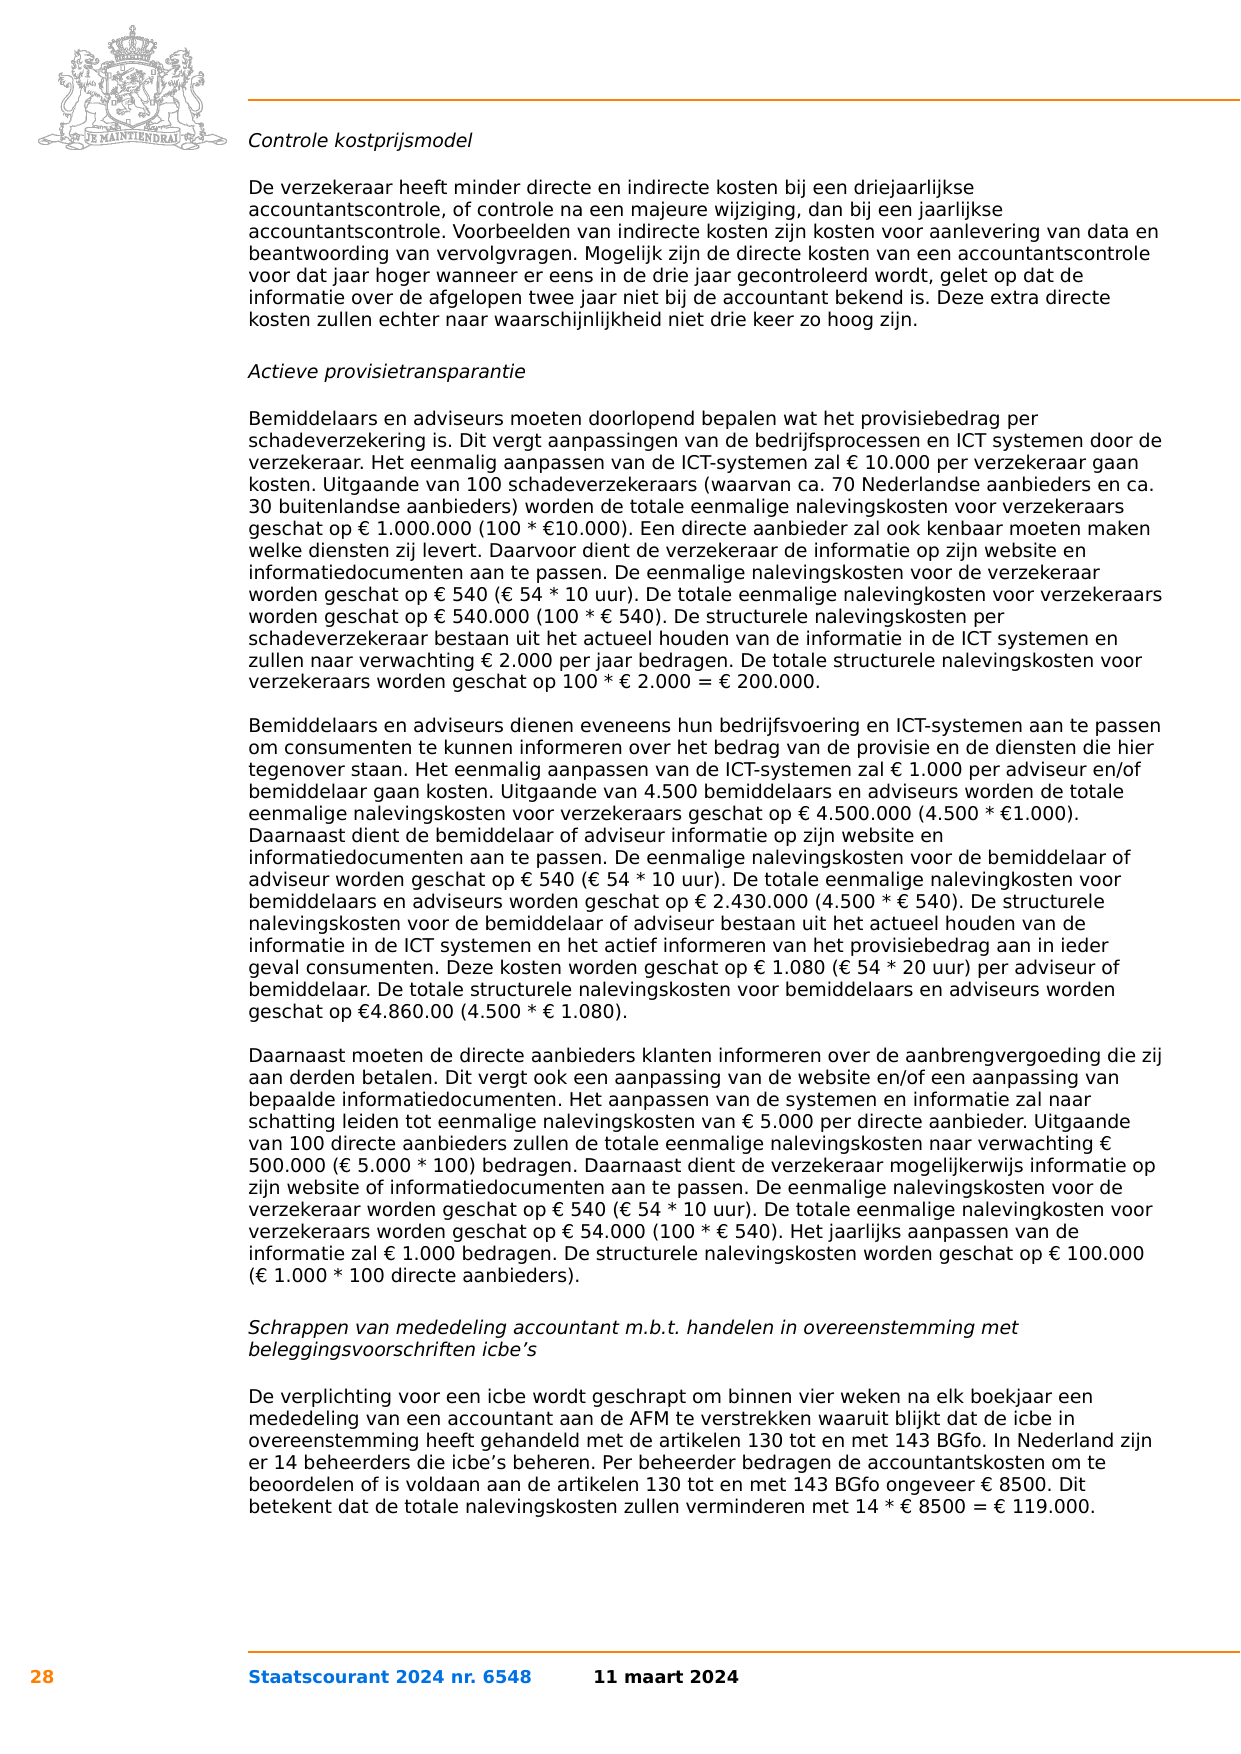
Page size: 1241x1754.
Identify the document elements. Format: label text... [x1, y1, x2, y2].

text Bemiddelaars en adviseurs dienen eveneens hun bedrijfsvoering en ICT-systemen aan te passen om consumenten te kunnen informeren over het bedrag van de provisie en de diensten die hier tegenover staan. Het eenmalig aanpassen van de ICT-systemen zal € 1.000 per adviseur en/of bemiddelaar gaan kosten. Uitgaande van 4.500 bemiddelaars en adviseurs worden de totale eenmalige nalevingskosten voor verzekeraars geschat op € 4.500.000 (4.500 * €1.000). Daarnaast dient de bemiddelaar of adviseur informatie op zijn website en informatiedocumenten aan te passen. De eenmalige nalevingskosten voor de bemiddelaar of adviseur worden geschat op € 540 (€ 54 * 10 uur). De totale eenmalige nalevingkosten voor bemiddelaars en adviseurs worden geschat op € 2.430.000 (4.500 * € 540). De structurele nalevingskosten voor de bemiddelaar of adviseur bestaan uit het actueel houden van de informatie in de ICT systemen en het actief informeren van het provisiebedrag aan in ieder geval consumenten. Deze kosten worden geschat op € 1.080 (€ 54 * 20 uur) per adviseur of bemiddelaar. De totale structurele nalevingskosten voor bemiddelaars en adviseurs worden geschat op €4.860.00 (4.500 * € 1.080). [248, 715, 1163, 1023]
text De verplichting voor een icbe wordt geschrapt om binnen vier weken na elk boekjaar een mededeling van een accountant aan de AFM te verstrekken waaruit blijkt dat de icbe in overeenstemming heeft gehandeld met de artikelen 130 tot en met 143 BGfo. In Nederland zijn er 14 beheerders die icbe’s beheren. Per beheerder bedragen de accountantskosten om te beoordelen of is voldaan aan de artikelen 130 tot en met 143 BGfo ongeveer € 8500. Dit betekent dat de totale nalevingskosten zullen verminderen met 14 * € 8500 = € 119.000. [248, 1386, 1163, 1517]
text Daarnaast moeten de directe aanbieders klanten informeren over de aanbrengvergoeding die zij aan derden betalen. Dit vergt ook een aanpassing van de website en/of een aanpassing van bepaalde informatiedocumenten. Het aanpassen van de systemen en informatie zal naar schatting leiden tot eenmalige nalevingskosten van € 5.000 per directe aanbieder. Uitgaande van 100 directe aanbieders zullen de totale eenmalige nalevingskosten naar verwachting € 500.000 (€ 5.000 * 100) bedragen. Daarnaast dient de verzekeraar mogelijkerwijs informatie op zijn website of informatiedocumenten aan te passen. De eenmalige nalevingskosten voor de verzekeraar worden geschat op € 540 (€ 54 * 10 uur). De totale eenmalige nalevingkosten voor verzekeraars worden geschat op € 54.000 (100 * € 540). Het jaarlijks aanpassen van de informatie zal € 1.000 bedragen. De structurele nalevingskosten worden geschat op € 100.000 (€ 1.000 * 100 directe aanbieders). [248, 1045, 1163, 1287]
subtitle Schrappen van mededeling accountant m.b.t. handelen in overeenstemming met beleggingsvoorschriften icbe’s [248, 1317, 1163, 1361]
text De verzekeraar heeft minder directe en indirecte kosten bij een driejaarlijkse accountantscontrole, of controle na een majeure wijziging, dan bij een jaarlijkse accountantscontrole. Voorbeelden van indirecte kosten zijn kosten voor aanlevering van data en beantwoording van vervolgvragen. Mogelijk zijn de directe kosten van een accountantscontrole voor dat jaar hoger wanneer er eens in de drie jaar gecontroleerd wordt, gelet op dat de informatie over de afgelopen twee jaar niet bij de accountant bekend is. Deze extra directe kosten zullen echter naar waarschijnlijkheid niet drie keer zo hoog zijn. [248, 177, 1163, 331]
subtitle Actieve provisietransparantie [248, 361, 1163, 383]
picture [38, 25, 227, 150]
text Bemiddelaars en adviseurs moeten doorlopend bepalen wat het provisiebedrag per schadeverzekering is. Dit vergt aanpassingen van de bedrijfsprocessen en ICT systemen door de verzekeraar. Het eenmalig aanpassen van de ICT-systemen zal € 10.000 per verzekeraar gaan kosten. Uitgaande van 100 schadeverzekeraars (waarvan ca. 70 Nederlandse aanbieders en ca. 30 buitenlandse aanbieders) worden de totale eenmalige nalevingskosten voor verzekeraars geschat op € 1.000.000 (100 * €10.000). Een directe aanbieder zal ook kenbaar moeten maken welke diensten zij levert. Daarvoor dient de verzekeraar de informatie op zijn website en informatiedocumenten aan te passen. De eenmalige nalevingskosten voor de verzekeraar worden geschat op € 540 (€ 54 * 10 uur). De totale eenmalige nalevingkosten voor verzekeraars worden geschat op € 540.000 (100 * € 540). De structurele nalevingskosten per schadeverzekeraar bestaan uit het actueel houden van de informatie in de ICT systemen en zullen naar verwachting € 2.000 per jaar bedragen. De totale structurele nalevingskosten voor verzekeraars worden geschat op 100 * € 2.000 = € 200.000. [248, 408, 1163, 693]
subtitle Controle kostprijsmodel [248, 130, 1163, 152]
